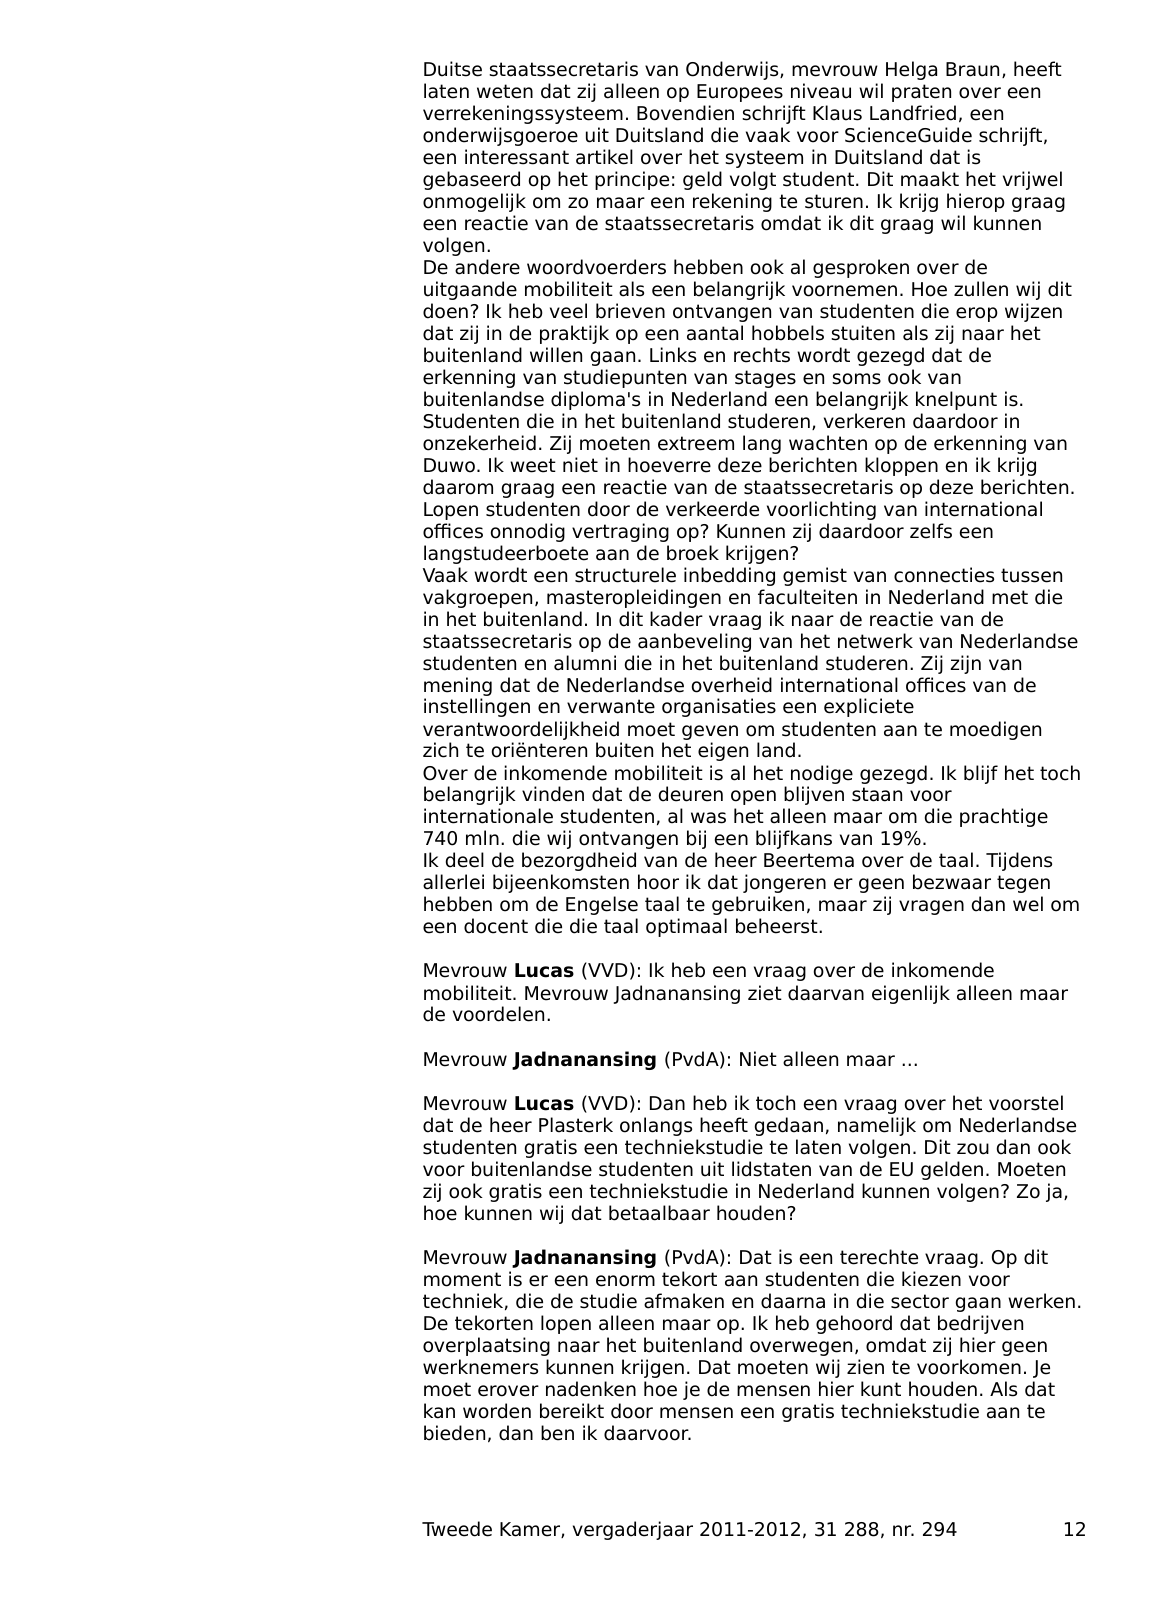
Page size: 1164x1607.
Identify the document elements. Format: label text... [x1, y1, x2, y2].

text Mevrouw Lucas (VVD): Ik heb een vraag over de inkomende mobiliteit. Mevrouw Jadnanansing ziet daarvan eigenlijk alleen maar de voordelen. [422, 960, 1087, 1026]
text De andere woordvoerders hebben ook al gesproken over de uitgaande mobiliteit als een belangrijk voornemen. Hoe zullen wij dit doen? Ik heb veel brieven ontvangen van studenten die erop wijzen dat zij in de praktijk op een aantal hobbels stuiten als zij naar het buitenland willen gaan. Links en rechts wordt gezegd dat de erkenning van studiepunten van stages en soms ook van buitenlandse diploma's in Nederland een belangrijk knelpunt is. Studenten die in het buitenland studeren, verkeren daardoor in onzekerheid. Zij moeten extreem lang wachten op de erkenning van Duwo. Ik weet niet in hoeverre deze berichten kloppen en ik krijg daarom graag een reactie van de staatssecretaris op deze berichten. Lopen studenten door de verkeerde voorlichting van international offices onnodig vertraging op? Kunnen zij daardoor zelfs een langstudeerboete aan de broek krijgen? [422, 257, 1087, 564]
text Vaak wordt een structurele inbedding gemist van connecties tussen vakgroepen, masteropleidingen en faculteiten in Nederland met die in het buitenland. In dit kader vraag ik naar de reactie van de staatssecretaris op de aanbeveling van het netwerk van Nederlandse studenten en alumni die in het buitenland studeren. Zij zijn van mening dat de Nederlandse overheid international offices van de instellingen en verwante organisaties een expliciete verantwoordelijkheid moet geven om studenten aan te moedigen zich te oriënteren buiten het eigen land. [422, 564, 1087, 762]
text Ik deel de bezorgdheid van de heer Beertema over de taal. Tijdens allerlei bijeenkomsten hoor ik dat jongeren er geen bezwaar tegen hebben om de Engelse taal te gebruiken, maar zij vragen dan wel om een docent die die taal optimaal beheerst. [422, 850, 1087, 938]
text Mevrouw Lucas (VVD): Dan heb ik toch een vraag over het voorstel dat de heer Plasterk onlangs heeft gedaan, namelijk om Nederlandse studenten gratis een techniekstudie te laten volgen. Dit zou dan ook voor buitenlandse studenten uit lidstaten van de EU gelden. Moeten zij ook gratis een techniekstudie in Nederland kunnen volgen? Zo ja, hoe kunnen wij dat betaalbaar houden? [422, 1093, 1087, 1224]
text Over de inkomende mobiliteit is al het nodige gezegd. Ik blijf het toch belangrijk vinden dat de deuren open blijven staan voor internationale studenten, al was het alleen maar om die prachtige 740 mln. die wij ontvangen bij een blijfkans van 19%. [422, 762, 1087, 850]
text Mevrouw Jadnanansing (PvdA): Dat is een terechte vraag. Op dit moment is er een enorm tekort aan studenten die kiezen voor techniek, die de studie afmaken en daarna in die sector gaan werken. De tekorten lopen alleen maar op. Ik heb gehoord dat bedrijven overplaatsing naar het buitenland overwegen, omdat zij hier geen werknemers kunnen krijgen. Dat moeten wij zien te voorkomen. Je moet erover nadenken hoe je de mensen hier kunt houden. Als dat kan worden bereikt door mensen een gratis techniekstudie aan te bieden, dan ben ik daarvoor. [422, 1247, 1087, 1444]
text Mevrouw Jadnanansing (PvdA): Niet alleen maar ... [422, 1048, 1087, 1071]
text Duitse staatssecretaris van Onderwijs, mevrouw Helga Braun, heeft laten weten dat zij alleen op Europees niveau wil praten over een verrekeningssysteem. Bovendien schrijft Klaus Landfried, een onderwijsgoeroe uit Duitsland die vaak voor ScienceGuide schrijft, een interessant artikel over het systeem in Duitsland dat is gebaseerd op het principe: geld volgt student. Dit maakt het vrijwel onmogelijk om zo maar een rekening te sturen. Ik krijg hierop graag een reactie van de staatssecretaris omdat ik dit graag wil kunnen volgen. [422, 59, 1087, 257]
